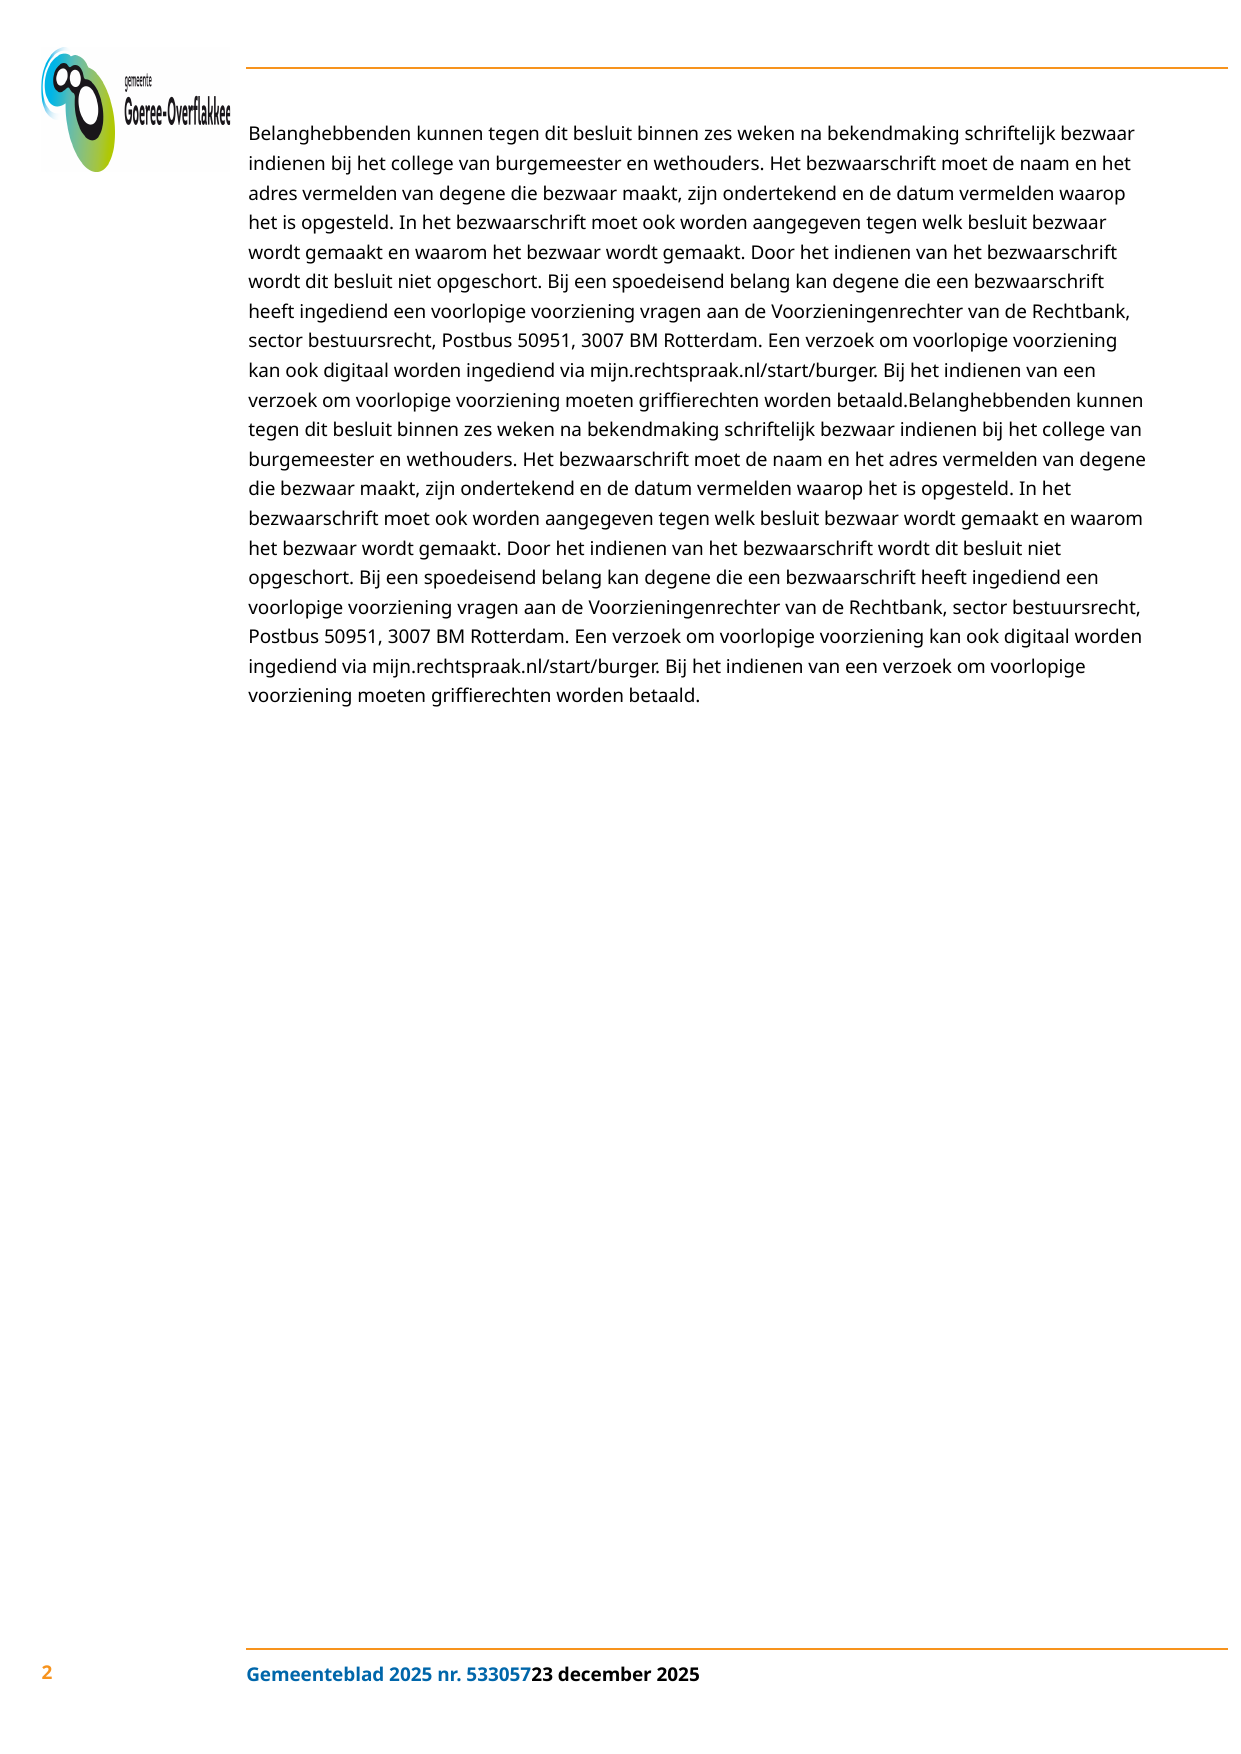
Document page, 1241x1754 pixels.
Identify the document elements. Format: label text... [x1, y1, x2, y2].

text Belanghebbenden kunnen tegen dit besluit binnen zes weken na bekendmaking schriftelijk bezwaar indienen bij het college van burgemeester en wethouders. Het bezwaarschrift moet de naam en het adres vermelden van degene die bezwaar maakt, zijn ondertekend en de datum vermelden waarop het is opgesteld. In het bezwaarschrift moet ook worden aangegeven tegen welk besluit bezwaar wordt gemaakt en waarom het bezwaar wordt gemaakt. Door het indienen van het bezwaarschrift wordt dit besluit niet opgeschort. Bij een spoedeisend belang kan degene die een bezwaarschrift heeft ingediend een voorlopige voorziening vragen aan de Voorzieningenrechter van de Rechtbank, sector bestuursrecht, Postbus 50951, 3007 BM Rotterdam. Een verzoek om voorlopige voorziening kan ook digitaal worden ingediend via mijn.rechtspraak.nl/start/burger. Bij het indienen van een verzoek om voorlopige voorziening moeten griffierechten worden betaald.Belanghebbenden kunnen tegen dit besluit binnen zes weken na bekendmaking schriftelijk bezwaar indienen bij het college van burgemeester en wethouders. Het bezwaarschrift moet de naam en het adres vermelden van degene die bezwaar maakt, zijn ondertekend en de datum vermelden waarop het is opgesteld. In het bezwaarschrift moet ook worden aangegeven tegen welk besluit bezwaar wordt gemaakt en waarom het bezwaar wordt gemaakt. Door het indienen van het bezwaarschrift wordt dit besluit niet opgeschort. Bij een spoedeisend belang kan degene die een bezwaarschrift heeft ingediend een voorlopige voorziening vragen aan de Voorzieningenrechter van de Rechtbank, sector bestuursrecht, Postbus 50951, 3007 BM Rotterdam. Een verzoek om voorlopige voorziening kan ook digitaal worden ingediend via mijn.rechtspraak.nl/start/burger. Bij het indienen van een verzoek om voorlopige voorziening moeten griffierechten worden betaald. [248, 121, 1152, 708]
picture [41, 47, 231, 172]
